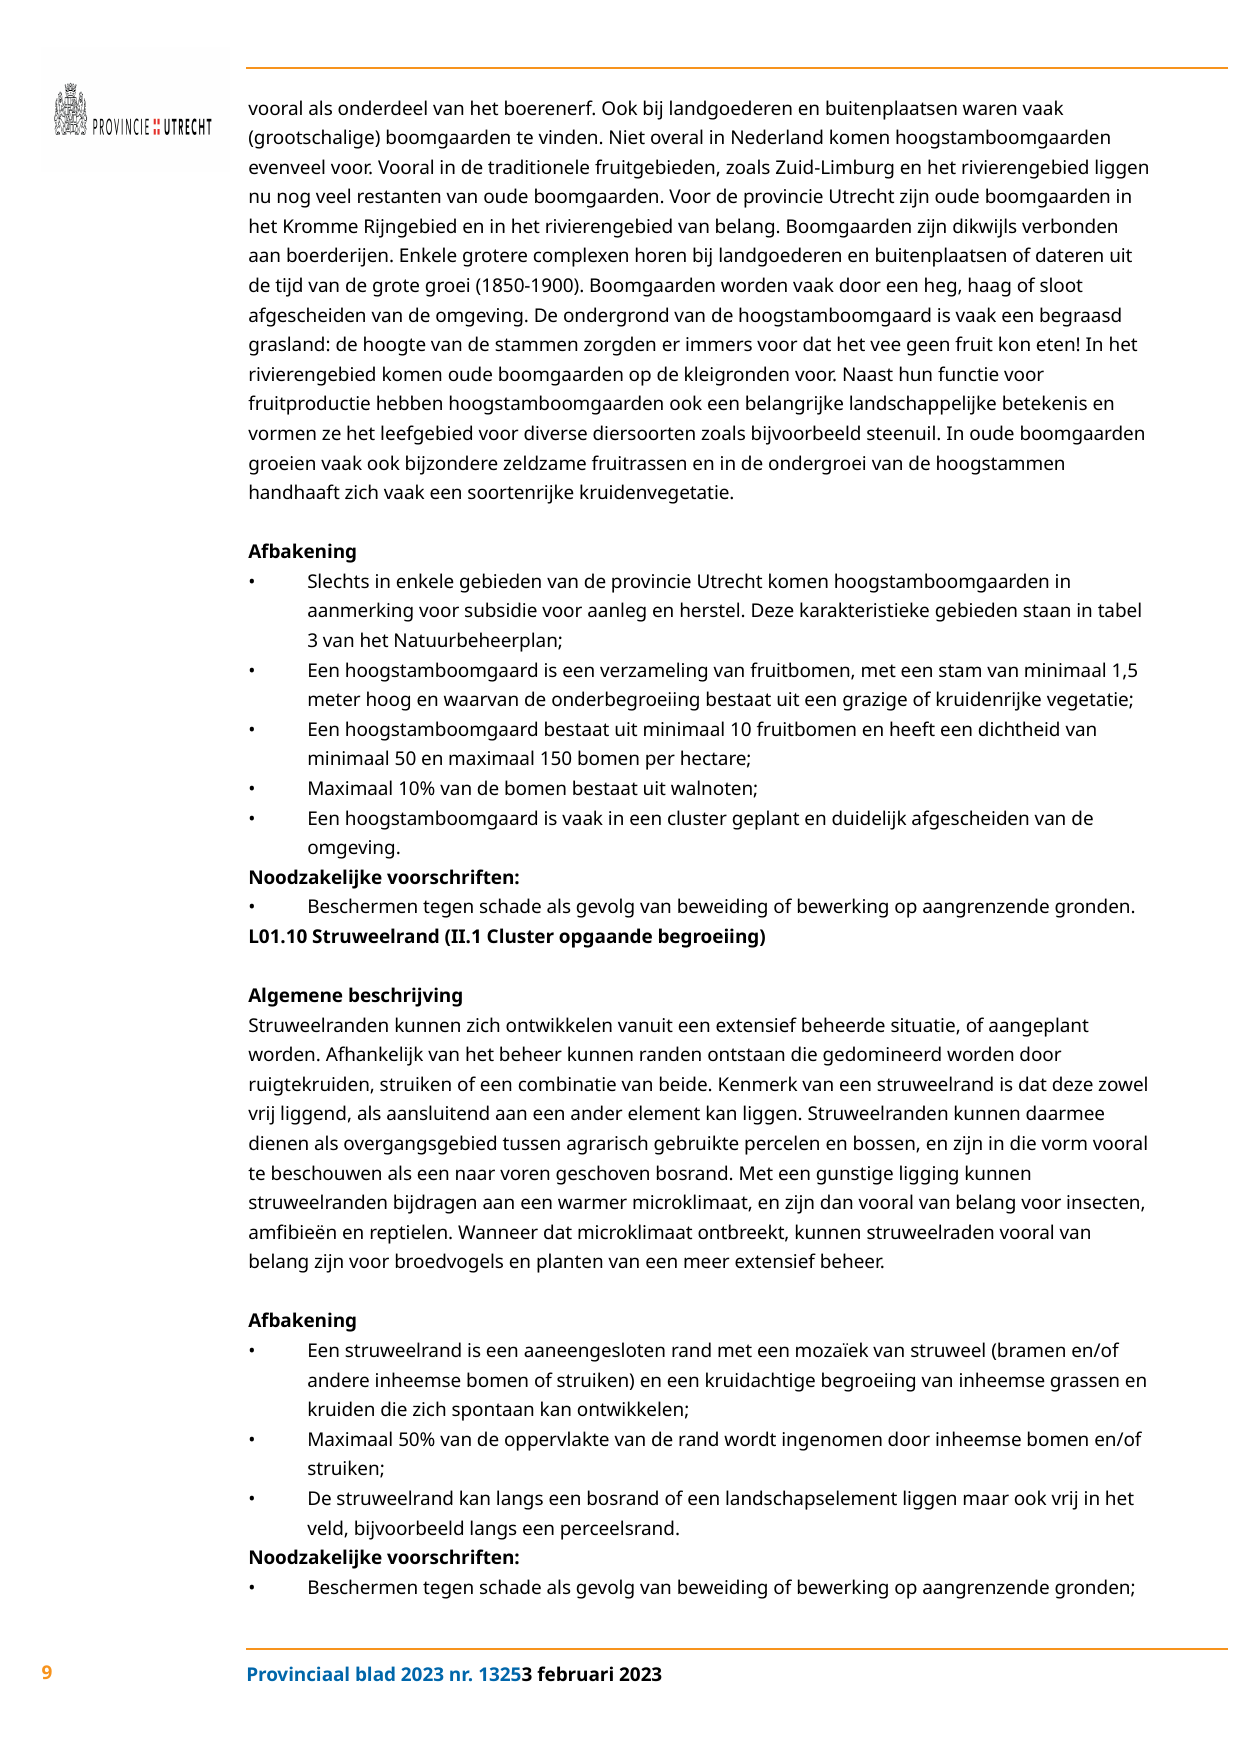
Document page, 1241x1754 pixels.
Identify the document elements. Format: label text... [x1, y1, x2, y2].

list Een struweelrand is een aaneengesloten rand met een mozaïek van struweel (bramen en/of andere inheemse bomen of struiken) en een kruidachtige begroeiing van inheemse grassen en kruiden die zich spontaan kan ontwikkelen; [248, 1337, 1152, 1422]
text Noodzakelijke voorschriften: [248, 1544, 1152, 1570]
list De struweelrand kan langs een bosrand of een landschapselement liggen maar ook vrij in het veld, bijvoorbeeld langs een perceelsrand. [248, 1485, 1152, 1541]
list Slechts in enkele gebieden van de provincie Utrecht komen hoogstamboomgaarden in aanmerking voor subsidie voor aanleg en herstel. Deze karakteristieke gebieden staan in tabel 3 van het Natuurbeheerplan; [248, 568, 1152, 653]
picture [41, 47, 231, 172]
list Een hoogstamboomgaard is vaak in een cluster geplant en duidelijk afgescheiden van de omgeving. [248, 805, 1152, 860]
text Afbakening [248, 538, 1152, 564]
list Een hoogstamboomgaard is een verzameling van fruitbomen, met een stam van minimaal 1,5 meter hoog en waarvan de onderbegroeiing bestaat uit een grazige of kruidenrijke vegetatie; [248, 657, 1152, 712]
text L01.10 Struweelrand (II.1 Cluster opgaande begroeiing) [248, 923, 1152, 949]
text Algemene beschrijving [248, 982, 1152, 1008]
text Afbakening [248, 1308, 1152, 1333]
list Beschermen tegen schade als gevolg van beweiding of bewerking op aangrenzende gronden; [248, 1574, 1152, 1600]
list Een hoogstamboomgaard bestaat uit minimaal 10 fruitbomen en heeft een dichtheid van minimaal 50 en maximaal 150 bomen per hectare; [248, 716, 1152, 771]
text Noodzakelijke voorschriften: [248, 864, 1152, 890]
list Beschermen tegen schade als gevolg van beweiding of bewerking op aangrenzende gronden. [248, 893, 1152, 919]
text vooral als onderdeel van het boerenerf. Ook bij landgoederen en buitenplaatsen waren vaak (grootschalige) boomgaarden te vinden. Niet overal in Nederland komen hoogstamboomgaarden evenveel voor. Vooral in de traditionele fruitgebieden, zoals Zuid-Limburg en het rivierengebied liggen nu nog veel restanten van oude boomgaarden. Voor de provincie Utrecht zijn oude boomgaarden in het Kromme Rijngebied en in het rivierengebied van belang. Boomgaarden zijn dikwijls verbonden aan boerderijen. Enkele grotere complexen horen bij landgoederen en buitenplaatsen of dateren uit de tijd van de grote groei (1850-1900). Boomgaarden worden vaak door een heg, haag of sloot afgescheiden van de omgeving. De ondergrond van de hoogstamboomgaard is vaak een begraasd grasland: de hoogte van de stammen zorgden er immers voor dat het vee geen fruit kon eten! In het rivierengebied komen oude boomgaarden op de kleigronden voor. Naast hun functie voor fruitproductie hebben hoogstamboomgaarden ook een belangrijke landschappelijke betekenis en vormen ze het leefgebied voor diverse diersoorten zoals bijvoorbeeld steenuil. In oude boomgaarden groeien vaak ook bijzondere zeldzame fruitrassen en in de ondergroei van de hoogstammen handhaaft zich vaak een soortenrijke kruidenvegetatie. [248, 95, 1152, 505]
list Maximaal 10% van de bomen bestaat uit walnoten; [248, 775, 1152, 801]
list Maximaal 50% van de oppervlakte van de rand wordt ingenomen door inheemse bomen en/of struiken; [248, 1426, 1152, 1481]
text Struweelranden kunnen zich ontwikkelen vanuit een extensief beheerde situatie, of aangeplant worden. Afhankelijk van het beheer kunnen randen ontstaan die gedomineerd worden door ruigtekruiden, struiken of een combinatie van beide. Kenmerk van een struweelrand is dat deze zowel vrij liggend, als aansluitend aan een ander element kan liggen. Struweelranden kunnen daarmee dienen als overgangsgebied tussen agrarisch gebruikte percelen en bossen, en zijn in die vorm vooral te beschouwen als een naar voren geschoven bosrand. Met een gunstige ligging kunnen struweelranden bijdragen aan een warmer microklimaat, en zijn dan vooral van belang voor insecten, amfibieën en reptielen. Wanneer dat microklimaat ontbreekt, kunnen struweelraden vooral van belang zijn voor broedvogels en planten van een meer extensief beheer. [248, 1012, 1152, 1274]
